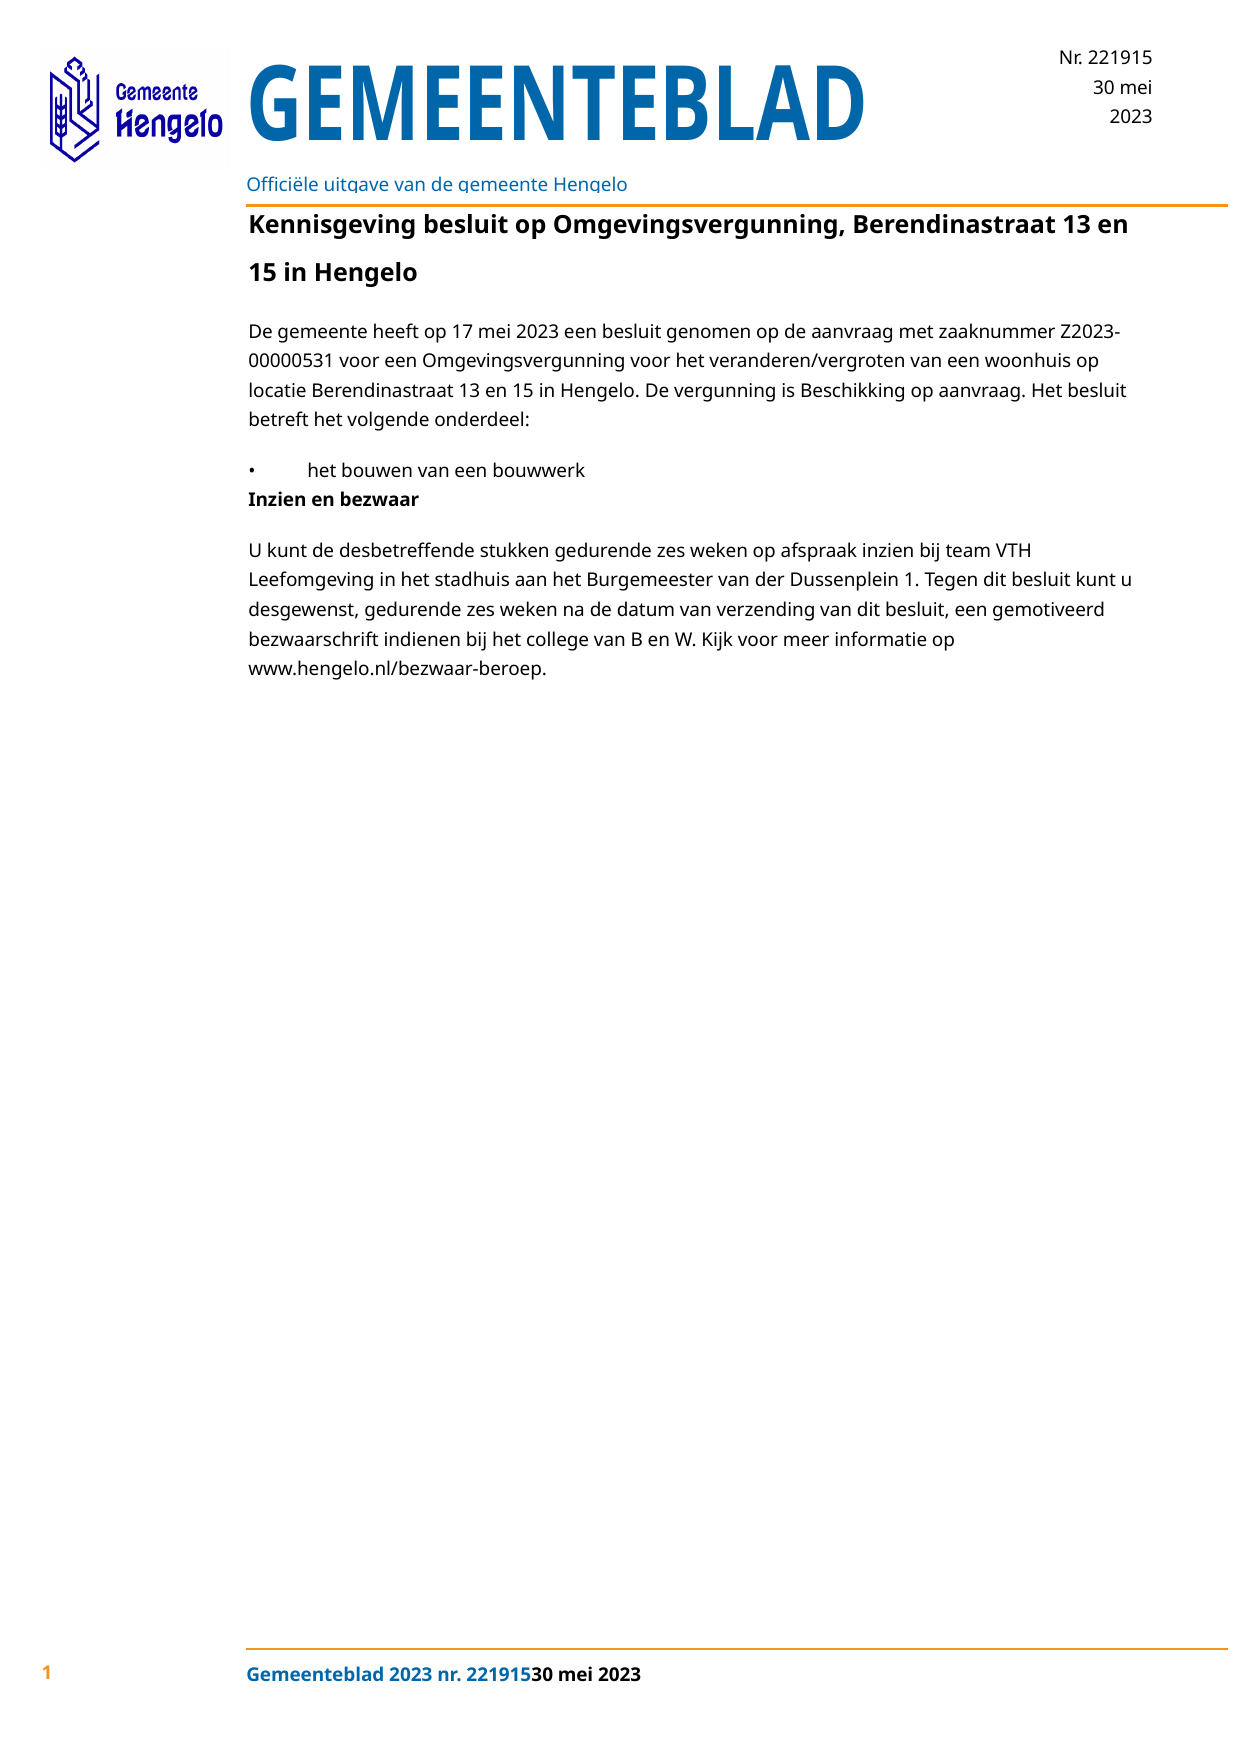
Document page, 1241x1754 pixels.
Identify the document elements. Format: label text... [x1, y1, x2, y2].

text De gemeente heeft op 17 mei 2023 een besluit genomen op de aanvraag met zaaknummer Z2023-00000531 voor een Omgevingsvergunning voor het veranderen/vergroten van een woonhuis op locatie Berendinastraat 13 en 15 in Hengelo. De vergunning is Beschikking op aanvraag. Het besluit betreft het volgende onderdeel: [248, 318, 1152, 432]
list het bouwen van een bouwwerk [248, 457, 1152, 483]
text Inzien en bezwaar [248, 487, 1152, 512]
picture [41, 47, 231, 172]
text U kunt de desbetreffende stukken gedurende zes weken op afspraak inzien bij team VTH Leefomgeving in het stadhuis aan het Burgemeester van der Dussenplein 1. Tegen dit besluit kunt u desgewenst, gedurende zes weken na de datum van verzending van dit besluit, een gemotiveerd bezwaarschrift indienen bij het college van B en W. Kijk voor meer informatie op www.hengelo.nl/bezwaar-beroep. [248, 537, 1152, 681]
text Kennisgeving besluit op Omgevingsvergunning, Berendinastraat 13 en 15 in Hengelo [248, 207, 1152, 288]
